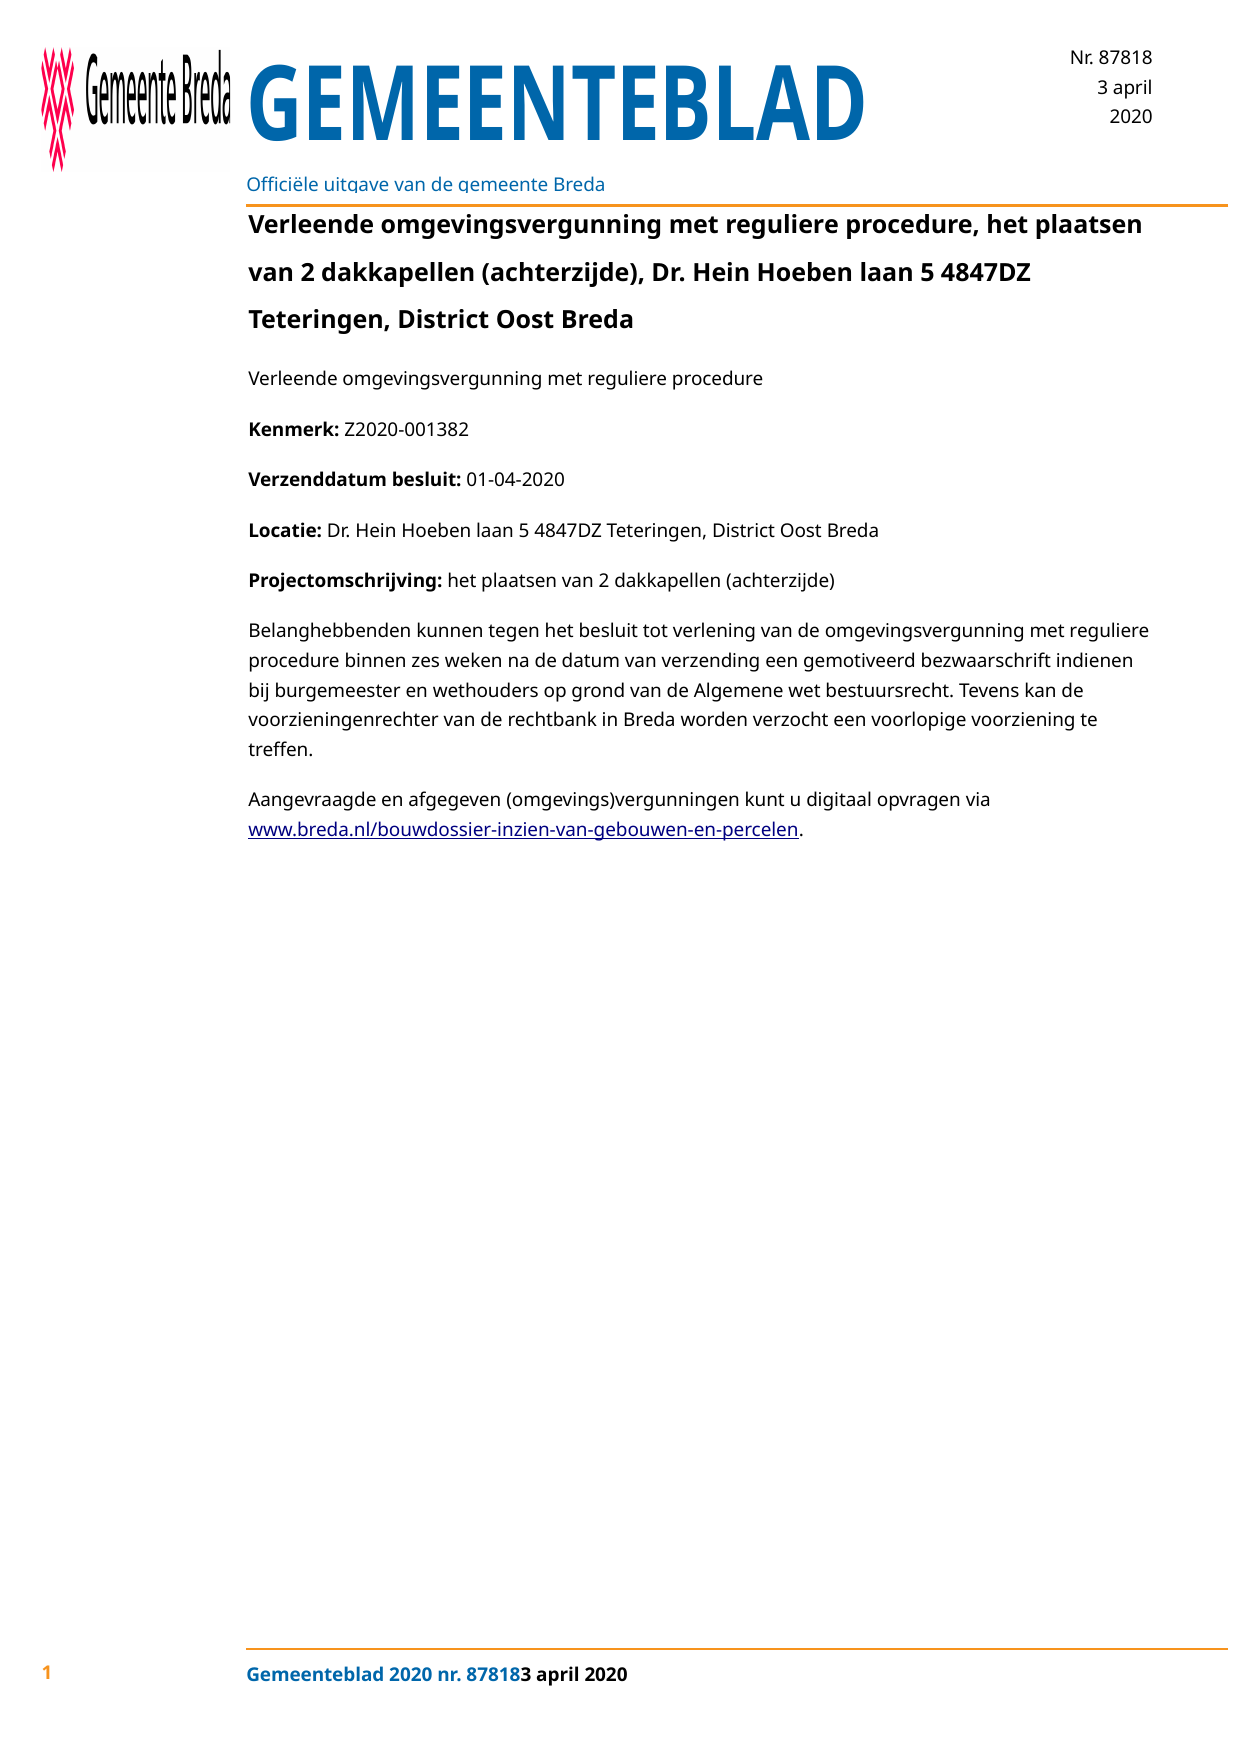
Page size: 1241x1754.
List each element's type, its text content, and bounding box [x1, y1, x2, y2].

text Verleende omgevingsvergunning met reguliere procedure, het plaatsen van 2 dakkapellen (achterzijde), Dr. Hein Hoeben laan 5 4847DZ Teteringen, District Oost Breda [248, 207, 1152, 336]
text Aangevraagde en afgegeven (omgevings)vergunningen kunt u digitaal opvragen via www.breda.nl/bouwdossier-inzien-van-gebouwen-en-percelen. [248, 786, 1152, 842]
text Verzenddatum besluit: 01-04-2020 [248, 466, 1152, 492]
text Verleende omgevingsvergunning met reguliere procedure [248, 366, 1152, 391]
text Projectomschrijving: het plaatsen van 2 dakkapellen (achterzijde) [248, 567, 1152, 593]
picture [41, 47, 231, 172]
text Belanghebbenden kunnen tegen het besluit tot verlening van de omgevingsvergunning met reguliere procedure binnen zes weken na de datum van verzending een gemotiveerd bezwaarschrift indienen bij burgemeester en wethouders op grond van de Algemene wet bestuursrecht. Tevens kan de voorzieningenrechter van de rechtbank in Breda worden verzocht een voorlopige voorziening te treffen. [248, 618, 1152, 762]
text Locatie: Dr. Hein Hoeben laan 5 4847DZ Teteringen, District Oost Breda [248, 517, 1152, 542]
text Kenmerk: Z2020-001382 [248, 416, 1152, 442]
